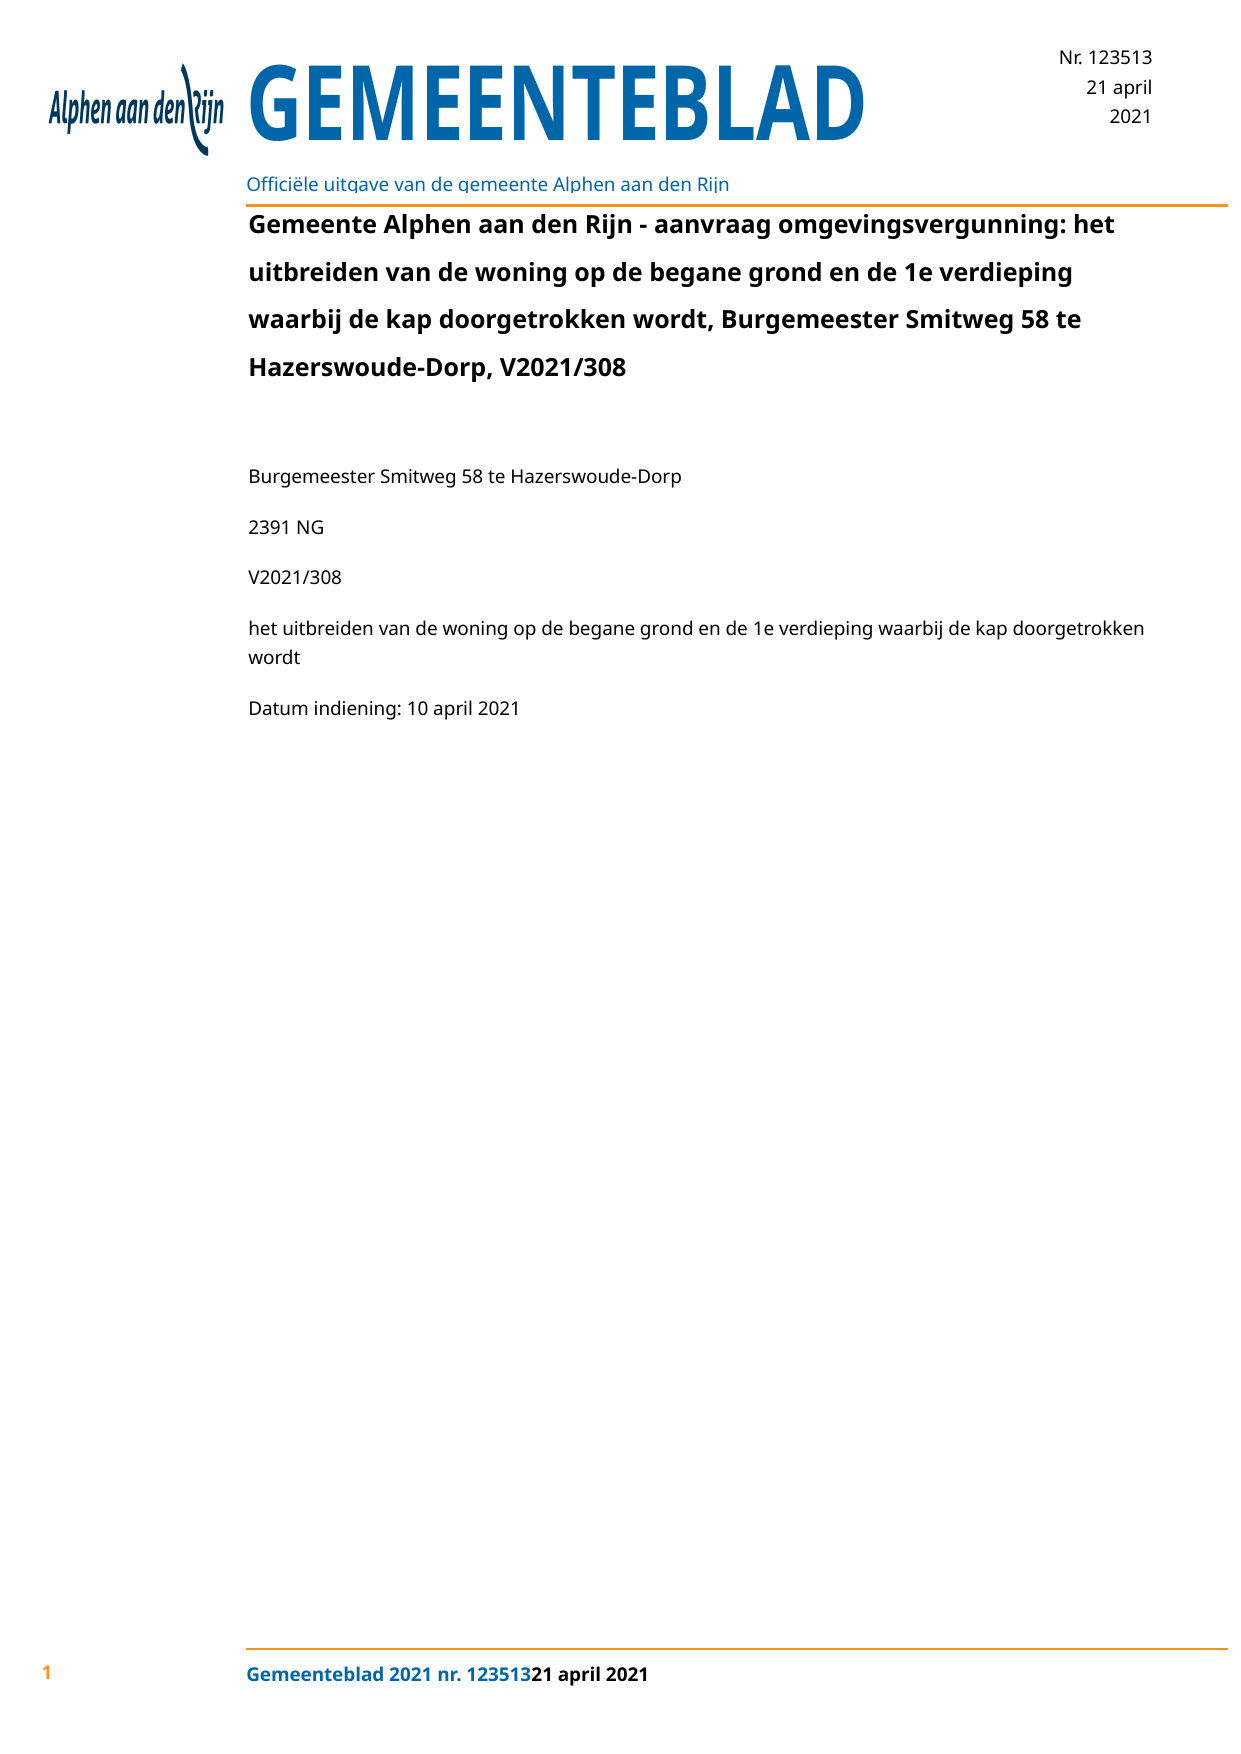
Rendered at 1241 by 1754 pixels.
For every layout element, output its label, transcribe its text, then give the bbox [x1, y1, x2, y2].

text Gemeente Alphen aan den Rijn - aanvraag omgevingsvergunning: het uitbreiden van de woning op de begane grond en de 1e verdieping waarbij de kap doorgetrokken wordt, Burgemeester Smitweg 58 te Hazerswoude-Dorp, V2021/308 [248, 207, 1152, 384]
picture [41, 47, 231, 172]
text V2021/308 [248, 564, 1152, 590]
text Datum indiening: 10 april 2021 [248, 695, 1152, 721]
text Burgemeester Smitweg 58 te Hazerswoude-Dorp [248, 463, 1152, 489]
text 2391 NG [248, 514, 1152, 540]
text het uitbreiden van de woning op de begane grond en de 1e verdieping waarbij de kap doorgetrokken wordt [248, 615, 1152, 670]
